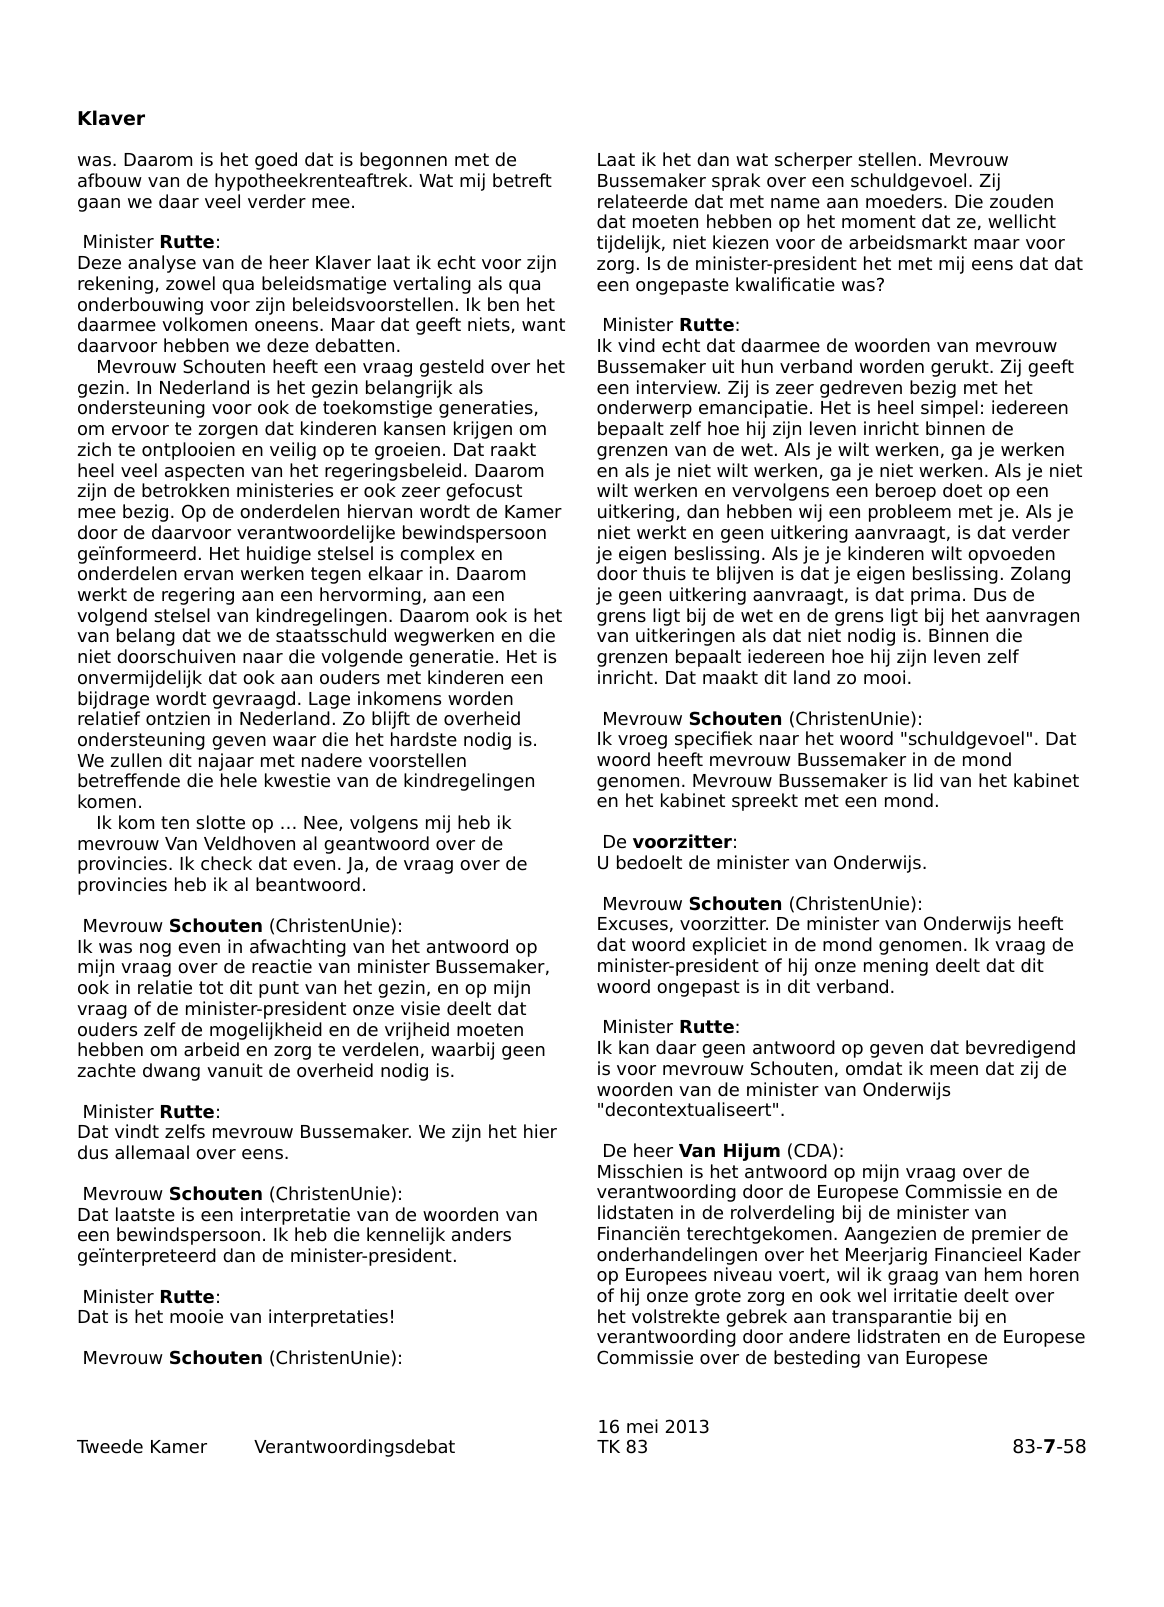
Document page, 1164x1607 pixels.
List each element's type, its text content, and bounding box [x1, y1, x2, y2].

text Mevrouw Schouten (ChristenUnie): [77, 1348, 567, 1369]
text Minister Rutte: [596, 315, 1087, 336]
text De voorzitter: [596, 832, 1087, 853]
text Minister Rutte: [596, 1017, 1087, 1038]
text Mevrouw Schouten (ChristenUnie): [596, 708, 1087, 729]
text Minister Rutte: [77, 1102, 567, 1122]
text Ik vroeg specifiek naar het woord "schuldgevoel". Dat woord heeft mevrouw Bussemaker in de mond genomen. Mevrouw Bussemaker is lid van het kabinet en het kabinet spreekt met een mond. [596, 729, 1087, 812]
text Mevrouw Schouten (ChristenUnie): [77, 916, 567, 936]
text De heer Van Hijum (CDA): [596, 1141, 1087, 1162]
text Ik vind echt dat daarmee de woorden van mevrouw Bussemaker uit hun verband worden gerukt. Zij geeft een interview. Zij is zeer gedreven bezig met het onderwerp emancipatie. Het is heel simpel: iedereen bepaalt zelf hoe hij zijn leven inricht binnen de grenzen van de wet. Als je wilt werken, ga je werken en als je niet wilt werken, ga je niet werken. Als je niet wilt werken en vervolgens een beroep doet op een uitkering, dan hebben wij een probleem met je. Als je niet werkt en geen uitkering aanvraagt, is dat verder je eigen beslissing. Als je je kinderen wilt opvoeden door thuis te blijven is dat je eigen beslissing. Zolang je geen uitkering aanvraagt, is dat prima. Dus de grens ligt bij de wet en de grens ligt bij het aanvragen van uitkeringen als dat niet nodig is. Binnen die grenzen bepaalt iedereen hoe hij zijn leven zelf inricht. Dat maakt dit land zo mooi. [596, 336, 1087, 688]
text Misschien is het antwoord op mijn vraag over de verantwoording door de Europese Commissie en de lidstaten in de rolverdeling bij de minister van Financiën terechtgekomen. Aangezien de premier de onderhandelingen over het Meerjarig Financieel Kader op Europees niveau voert, wil ik graag van hem horen of hij onze grote zorg en ook wel irritatie deelt over het volstrekte gebrek aan transparantie bij en verantwoording door andere lidstraten en de Europese Commissie over de besteding van Europese [596, 1162, 1087, 1369]
text Ik was nog even in afwachting van het antwoord op mijn vraag over de reactie van minister Bussemaker, ook in relatie tot dit punt van het gezin, en op mijn vraag of de minister-president onze visie deelt dat ouders zelf de mogelijkheid en de vrijheid moeten hebben om arbeid en zorg te verdelen, waarbij geen zachte dwang vanuit de overheid nodig is. [77, 936, 567, 1082]
text Ik kan daar geen antwoord op geven dat bevredigend is voor mevrouw Schouten, omdat ik meen dat zij de woorden van de minister van Onderwijs "decontextualiseert". [596, 1038, 1087, 1121]
text Mevrouw Schouten heeft een vraag gesteld over het gezin. In Nederland is het gezin belangrijk als ondersteuning voor ook de toekomstige generaties, om ervoor te zorgen dat kinderen kansen krijgen om zich te ontplooien en veilig op te groeien. Dat raakt heel veel aspecten van het regeringsbeleid. Daarom zijn de betrokken ministeries er ook zeer gefocust mee bezig. Op de onderdelen hiervan wordt de Kamer door de daarvoor verantwoordelijke bewindspersoon geïnformeerd. Het huidige stelsel is complex en onderdelen ervan werken tegen elkaar in. Daarom werkt de regering aan een hervorming, aan een volgend stelsel van kindregelingen. Daarom ook is het van belang dat we de staatsschuld wegwerken en die niet doorschuiven naar die volgende generatie. Het is onvermijdelijk dat ook aan ouders met kinderen een bijdrage wordt gevraagd. Lage inkomens worden relatief ontzien in Nederland. Zo blijft de overheid ondersteuning geven waar die het hardste nodig is. We zullen dit najaar met nadere voorstellen betreffende die hele kwestie van de kindregelingen komen. [77, 357, 567, 813]
text Minister Rutte: [77, 1287, 567, 1307]
text Minister Rutte: [77, 232, 567, 253]
text Ik kom ten slotte op … Nee, volgens mij heb ik mevrouw Van Veldhoven al geantwoord over de provincies. Ik check dat even. Ja, de vraag over de provincies heb ik al beantwoord. [77, 813, 567, 896]
text was. Daarom is het goed dat is begonnen met de afbouw van de hypotheekrenteaftrek. Wat mij betreft gaan we daar veel verder mee. [77, 150, 567, 212]
text Excuses, voorzitter. De minister van Onderwijs heeft dat woord expliciet in de mond genomen. Ik vraag de minister-president of hij onze mening deelt dat dit woord ongepast is in dit verband. [596, 914, 1087, 997]
text Mevrouw Schouten (ChristenUnie): [77, 1184, 567, 1204]
text Deze analyse van de heer Klaver laat ik echt voor zijn rekening, zowel qua beleidsmatige vertaling als qua onderbouwing voor zijn beleidsvoorstellen. Ik ben het daarmee volkomen oneens. Maar dat geeft niets, want daarvoor hebben we deze debatten. [77, 253, 567, 357]
text Dat is het mooie van interpretaties! [77, 1307, 567, 1328]
text U bedoelt de minister van Onderwijs. [596, 853, 1087, 873]
text Dat laatste is een interpretatie van de woorden van een bewindspersoon. Ik heb die kennelijk anders geïnterpreteerd dan de minister-president. [77, 1204, 567, 1267]
text Mevrouw Schouten (ChristenUnie): [596, 893, 1087, 914]
text Laat ik het dan wat scherper stellen. Mevrouw Bussemaker sprak over een schuldgevoel. Zij relateerde dat met name aan moeders. Die zouden dat moeten hebben op het moment dat ze, wellicht tijdelijk, niet kiezen voor de arbeidsmarkt maar voor zorg. Is de minister-president het met mij eens dat dat een ongepaste kwalificatie was? [596, 150, 1087, 295]
text Dat vindt zelfs mevrouw Bussemaker. We zijn het hier dus allemaal over eens. [77, 1122, 567, 1164]
